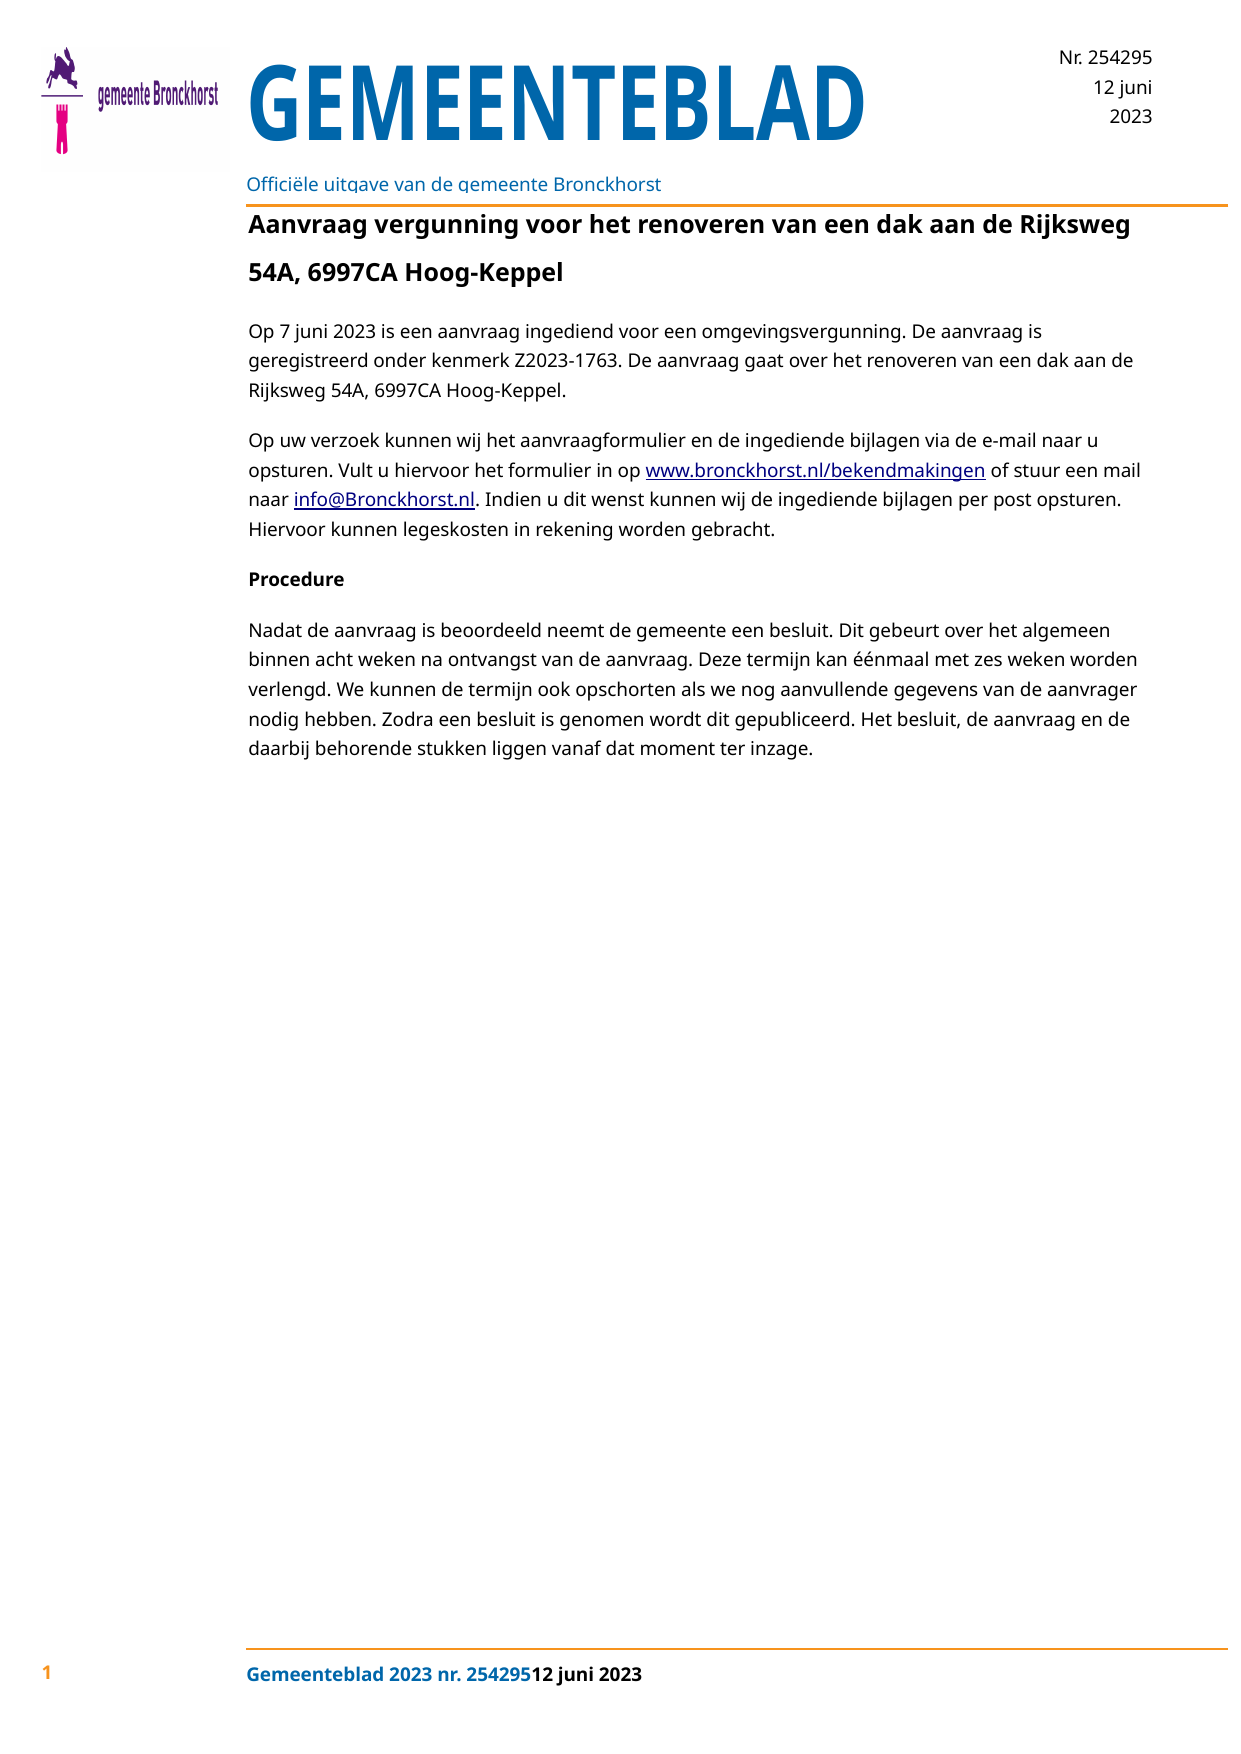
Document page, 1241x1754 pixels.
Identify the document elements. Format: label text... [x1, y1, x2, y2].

text Nadat de aanvraag is beoordeeld neemt de gemeente een besluit. Dit gebeurt over het algemeen binnen acht weken na ontvangst van de aanvraag. Deze termijn kan éénmaal met zes weken worden verlengd. We kunnen de termijn ook opschorten als we nog aanvullende gegevens van de aanvrager nodig hebben. Zodra een besluit is genomen wordt dit gepubliceerd. Het besluit, de aanvraag en de daarbij behorende stukken liggen vanaf dat moment ter inzage. [248, 617, 1152, 761]
text Op uw verzoek kunnen wij het aanvraagformulier en de ingediende bijlagen via de e-mail naar u opsturen. Vult u hiervoor het formulier in op www.bronckhorst.nl/bekendmakingen of stuur een mail naar info@Bronckhorst.nl. Indien u dit wenst kunnen wij de ingediende bijlagen per post opsturen. Hiervoor kunnen legeskosten in rekening worden gebracht. [248, 427, 1152, 542]
text Aanvraag vergunning voor het renoveren van een dak aan de Rijksweg 54A, 6997CA Hoog-Keppel [248, 207, 1152, 288]
text Procedure [248, 567, 1152, 592]
text Op 7 juni 2023 is een aanvraag ingediend voor een omgevingsvergunning. De aanvraag is geregistreerd onder kenmerk Z2023-1763. De aanvraag gaat over het renoveren van een dak aan de Rijksweg 54A, 6997CA Hoog-Keppel. [248, 318, 1152, 403]
picture [41, 47, 231, 172]
